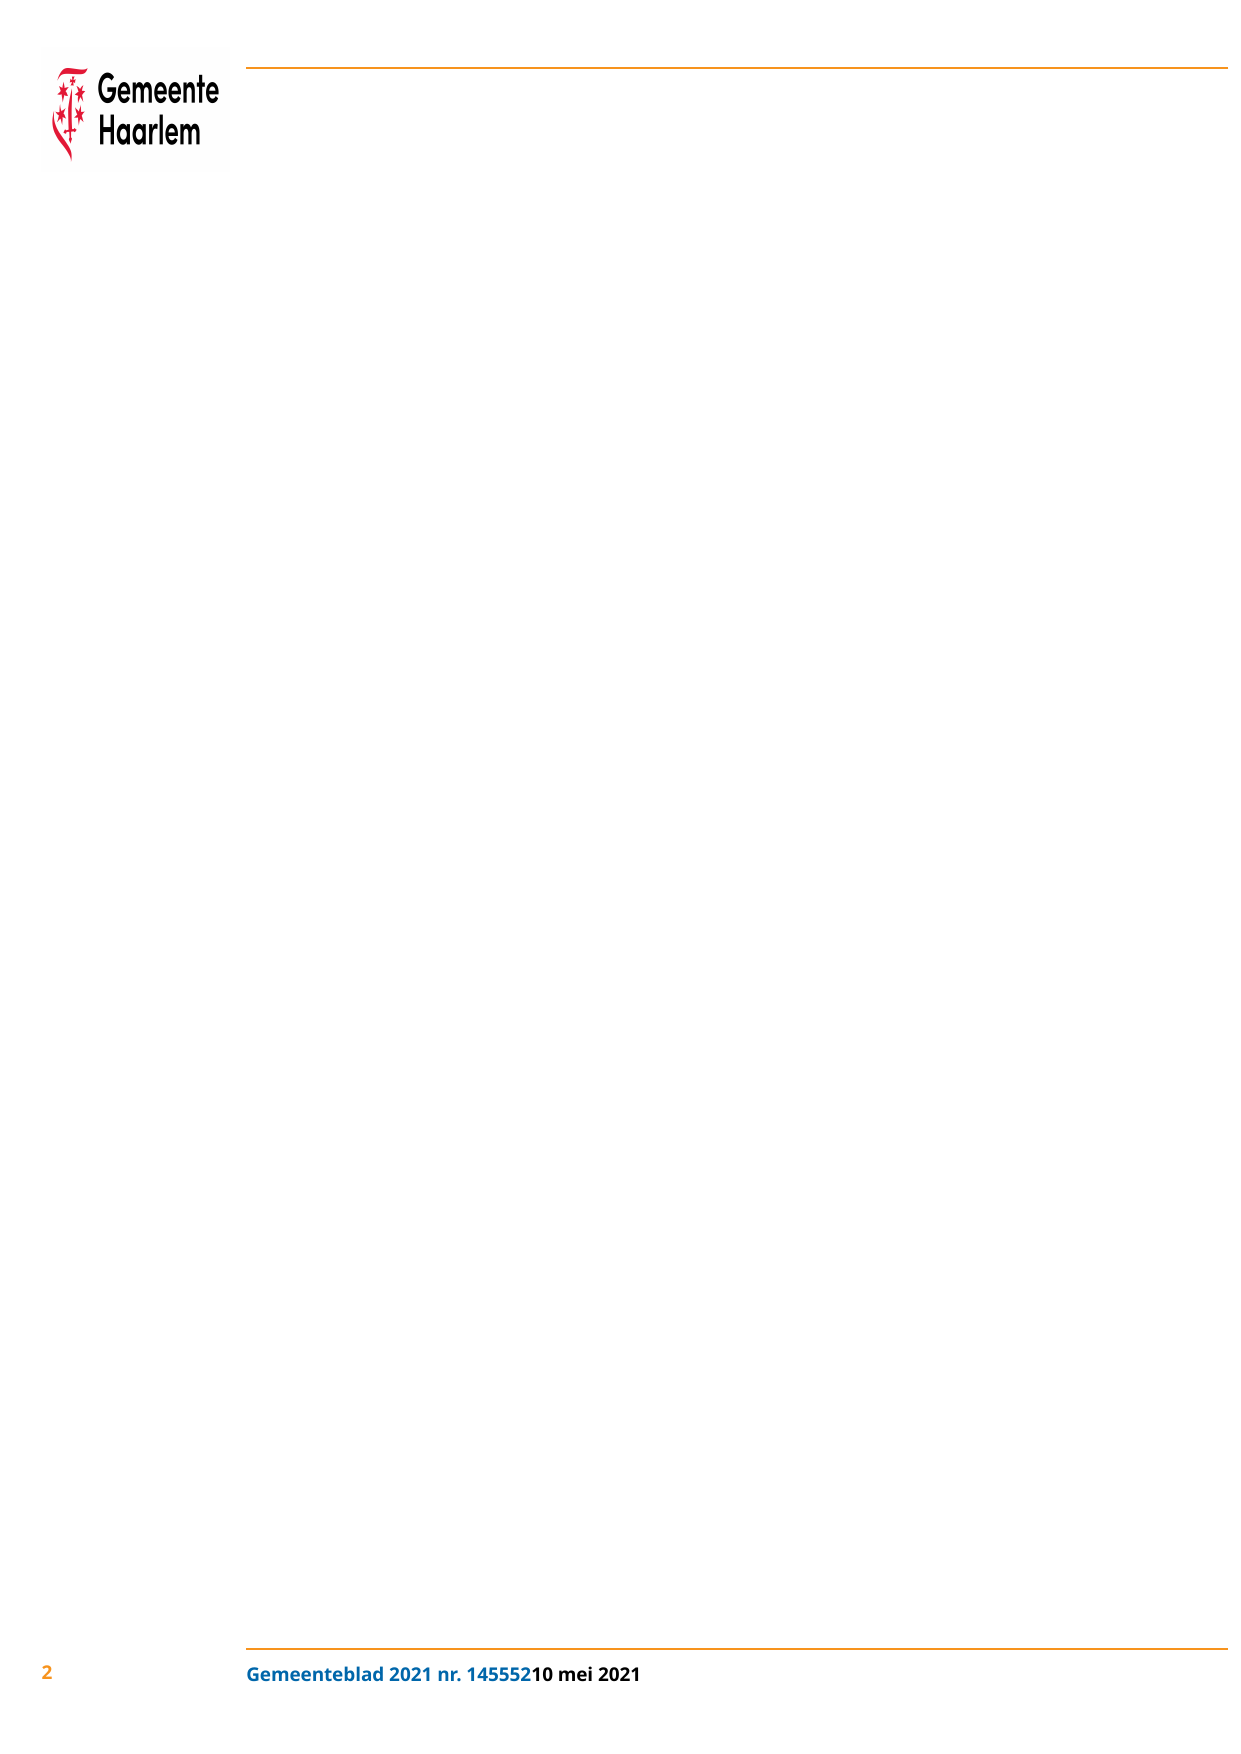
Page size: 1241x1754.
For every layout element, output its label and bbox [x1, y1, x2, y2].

picture [41, 47, 231, 172]
